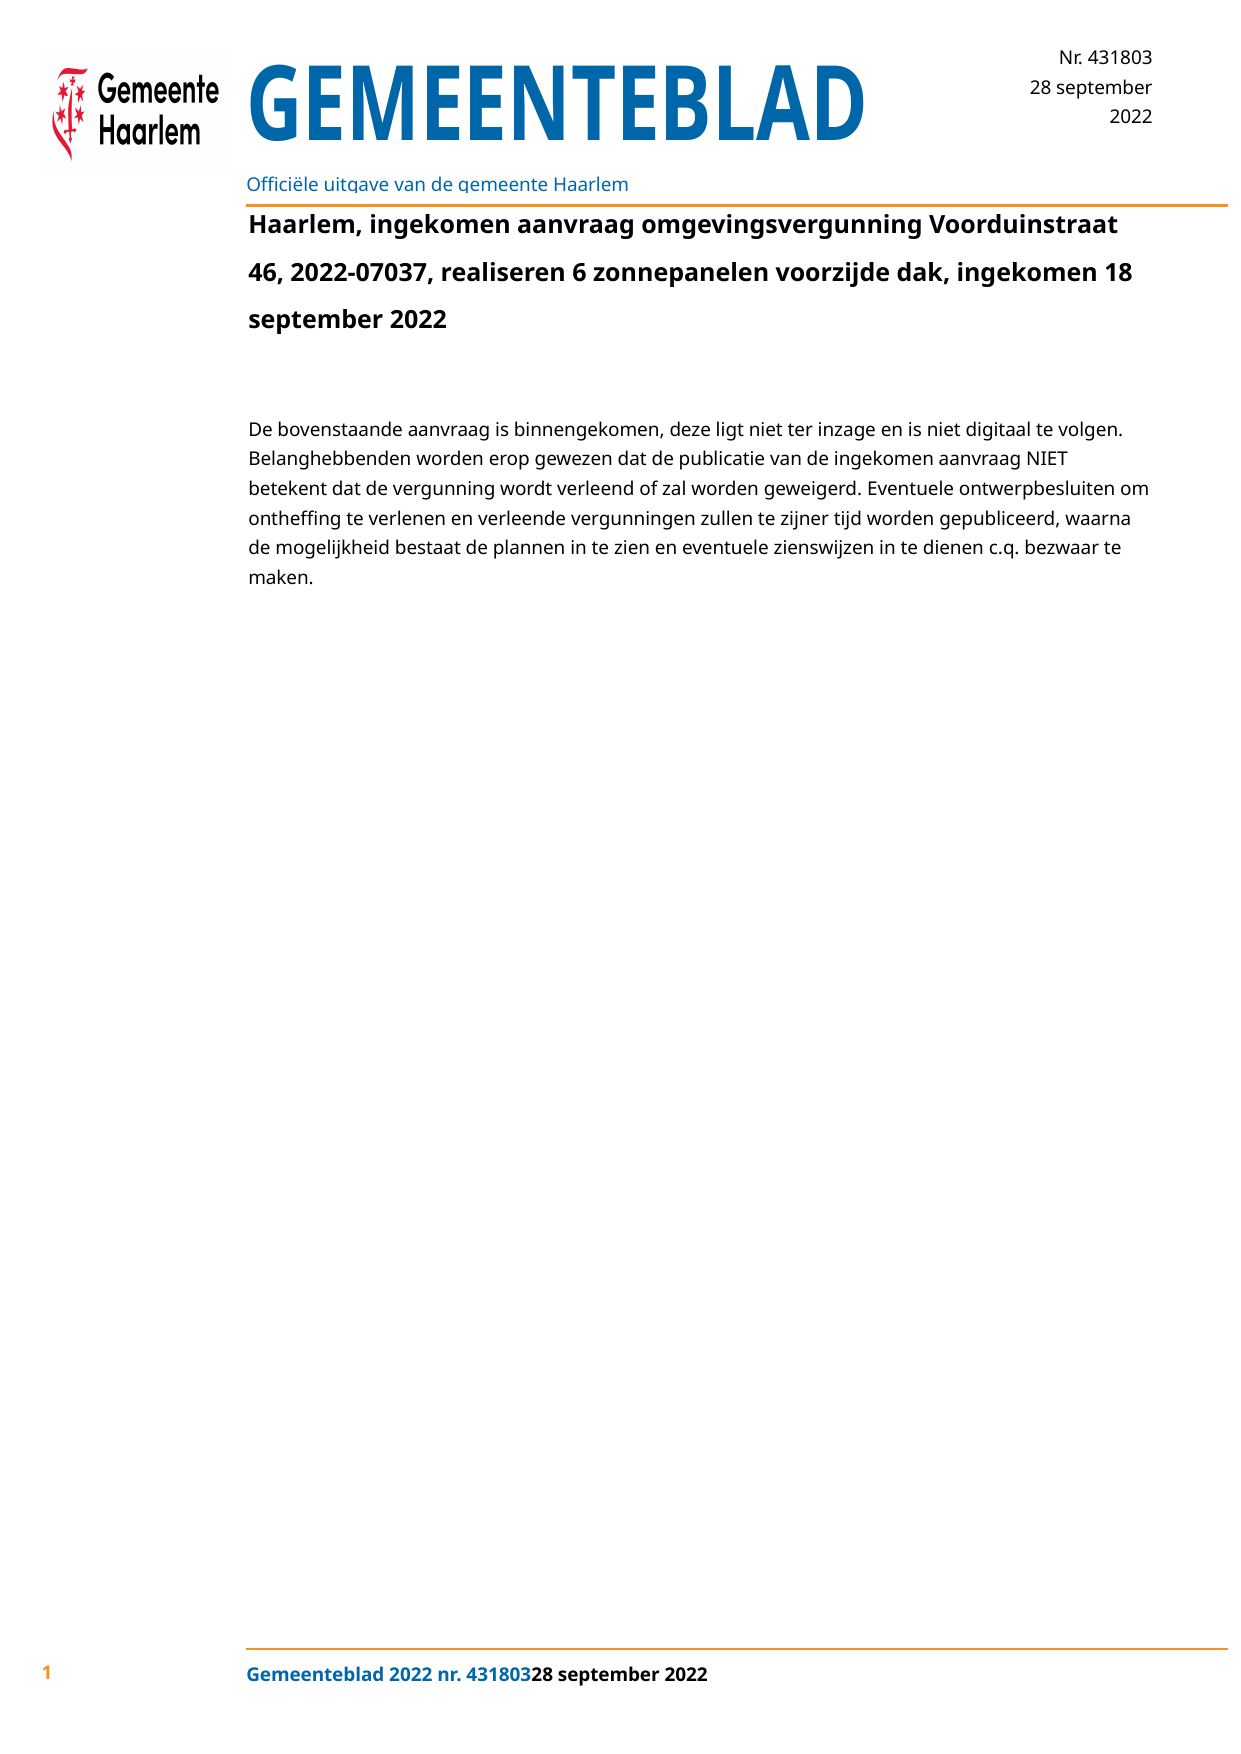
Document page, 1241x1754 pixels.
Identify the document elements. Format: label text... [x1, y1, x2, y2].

picture [41, 47, 231, 172]
text De bovenstaande aanvraag is binnengekomen, deze ligt niet ter inzage en is niet digitaal te volgen. Belanghebbenden worden erop gewezen dat de publicatie van de ingekomen aanvraag NIET betekent dat de vergunning wordt verleend of zal worden geweigerd. Eventuele ontwerpbesluiten om ontheffing te verlenen en verleende vergunningen zullen te zijner tijd worden gepubliceerd, waarna de mogelijkheid bestaat de plannen in te zien en eventuele zienswijzen in te dienen c.q. bezwaar te maken. [248, 416, 1152, 589]
text Haarlem, ingekomen aanvraag omgevingsvergunning Voorduinstraat 46, 2022-07037, realiseren 6 zonnepanelen voorzijde dak, ingekomen 18 september 2022 [248, 207, 1152, 336]
